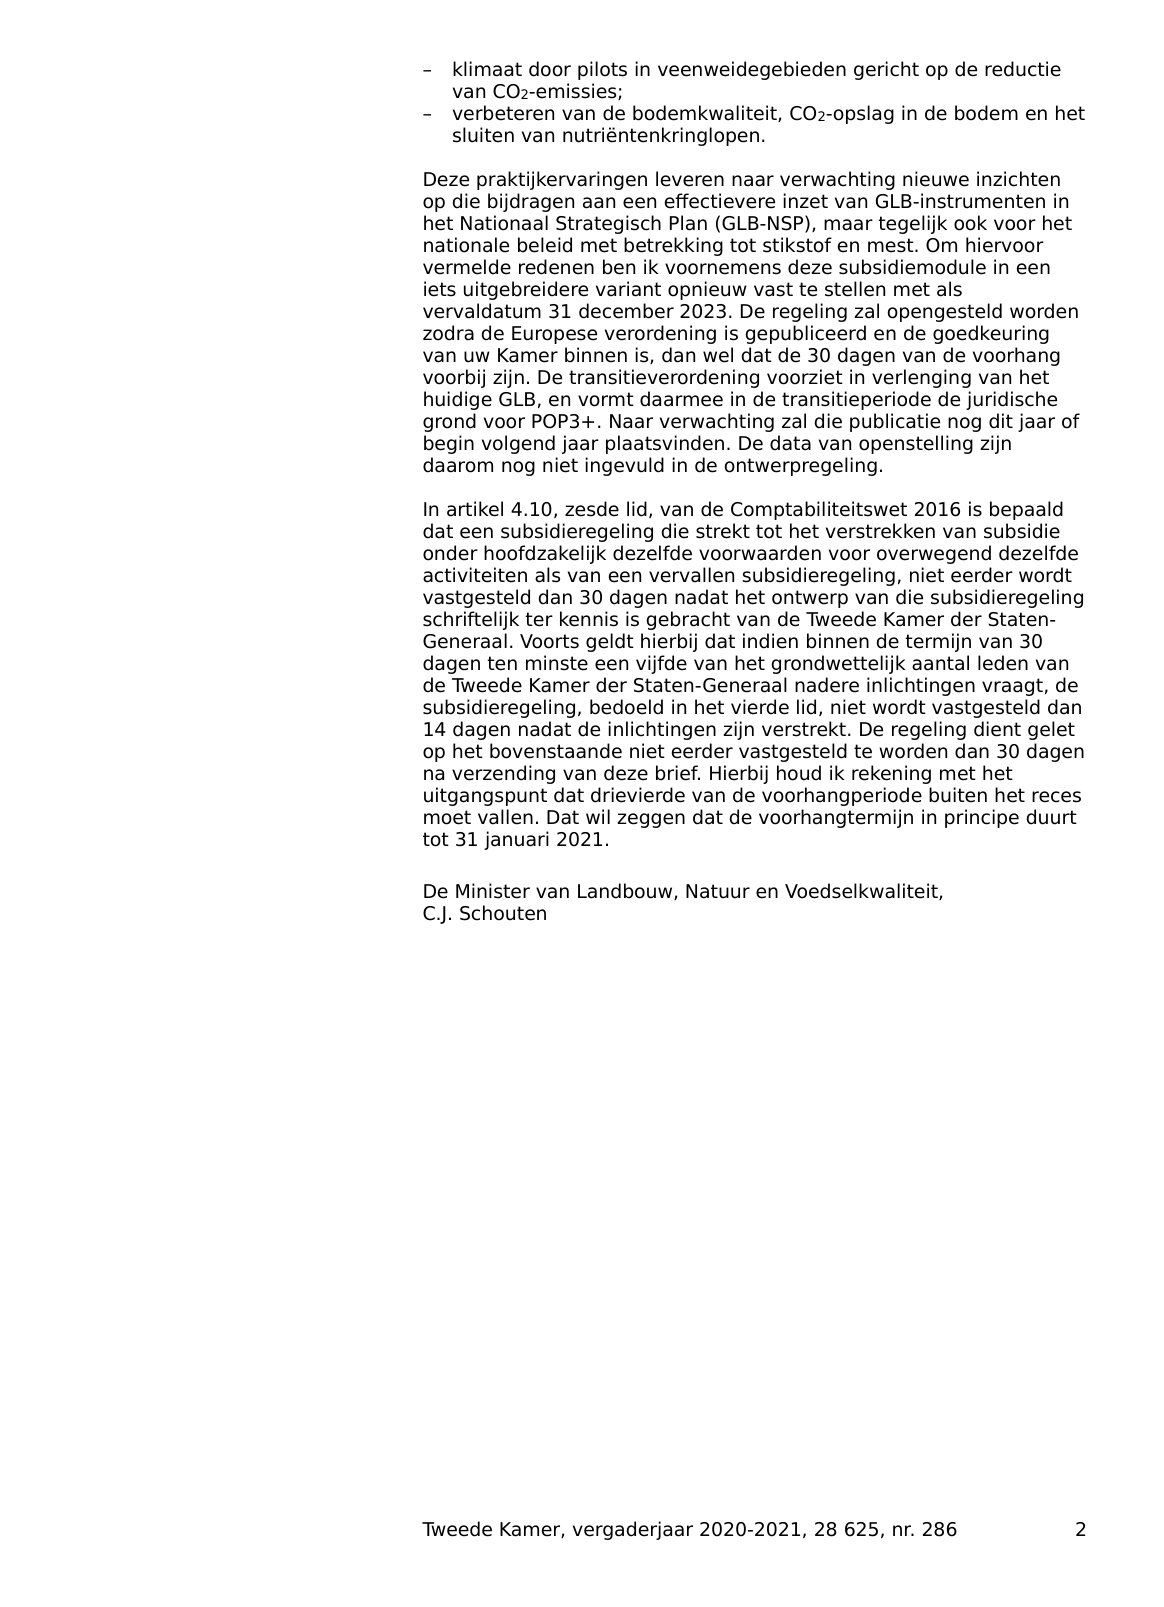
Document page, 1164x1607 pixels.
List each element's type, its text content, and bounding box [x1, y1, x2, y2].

text – klimaat door pilots in veenweidegebieden gericht op de reductie van CO2-emissies; [422, 59, 1087, 103]
text In artikel 4.10, zesde lid, van de Comptabiliteitswet 2016 is bepaald dat een subsidieregeling die strekt tot het verstrekken van subsidie onder hoofdzakelijk dezelfde voorwaarden voor overwegend dezelfde activiteiten als van een vervallen subsidieregeling, niet eerder wordt vastgesteld dan 30 dagen nadat het ontwerp van die subsidieregeling schriftelijk ter kennis is gebracht van de Tweede Kamer der Staten-Generaal. Voorts geldt hierbij dat indien binnen de termijn van 30 dagen ten minste een vijfde van het grondwettelijk aantal leden van de Tweede Kamer der Staten-Generaal nadere inlichtingen vraagt, de subsidieregeling, bedoeld in het vierde lid, niet wordt vastgesteld dan 14 dagen nadat de inlichtingen zijn verstrekt. De regeling dient gelet op het bovenstaande niet eerder vastgesteld te worden dan 30 dagen na verzending van deze brief. Hierbij houd ik rekening met het uitgangspunt dat drievierde van de voorhangperiode buiten het reces moet vallen. Dat wil zeggen dat de voorhangtermijn in principe duurt tot 31 januari 2021. [422, 499, 1087, 851]
text Deze praktijkervaringen leveren naar verwachting nieuwe inzichten op die bijdragen aan een effectievere inzet van GLB-instrumenten in het Nationaal Strategisch Plan (GLB-NSP), maar tegelijk ook voor het nationale beleid met betrekking tot stikstof en mest. Om hiervoor vermelde redenen ben ik voornemens deze subsidiemodule in een iets uitgebreidere variant opnieuw vast te stellen met als vervaldatum 31 december 2023. De regeling zal opengesteld worden zodra de Europese verordening is gepubliceerd en de goedkeuring van uw Kamer binnen is, dan wel dat de 30 dagen van de voorhang voorbij zijn. De transitieverordening voorziet in verlenging van het huidige GLB, en vormt daarmee in de transitieperiode de juridische grond voor POP3+. Naar verwachting zal die publicatie nog dit jaar of begin volgend jaar plaatsvinden. De data van openstelling zijn daarom nog niet ingevuld in de ontwerpregeling. [422, 169, 1087, 477]
text – verbeteren van de bodemkwaliteit, CO2-opslag in de bodem en het sluiten van nutriëntenkringlopen. [422, 103, 1087, 147]
text De Minister van Landbouw, Natuur en Voedselkwaliteit, C.J. Schouten [422, 881, 1087, 925]
